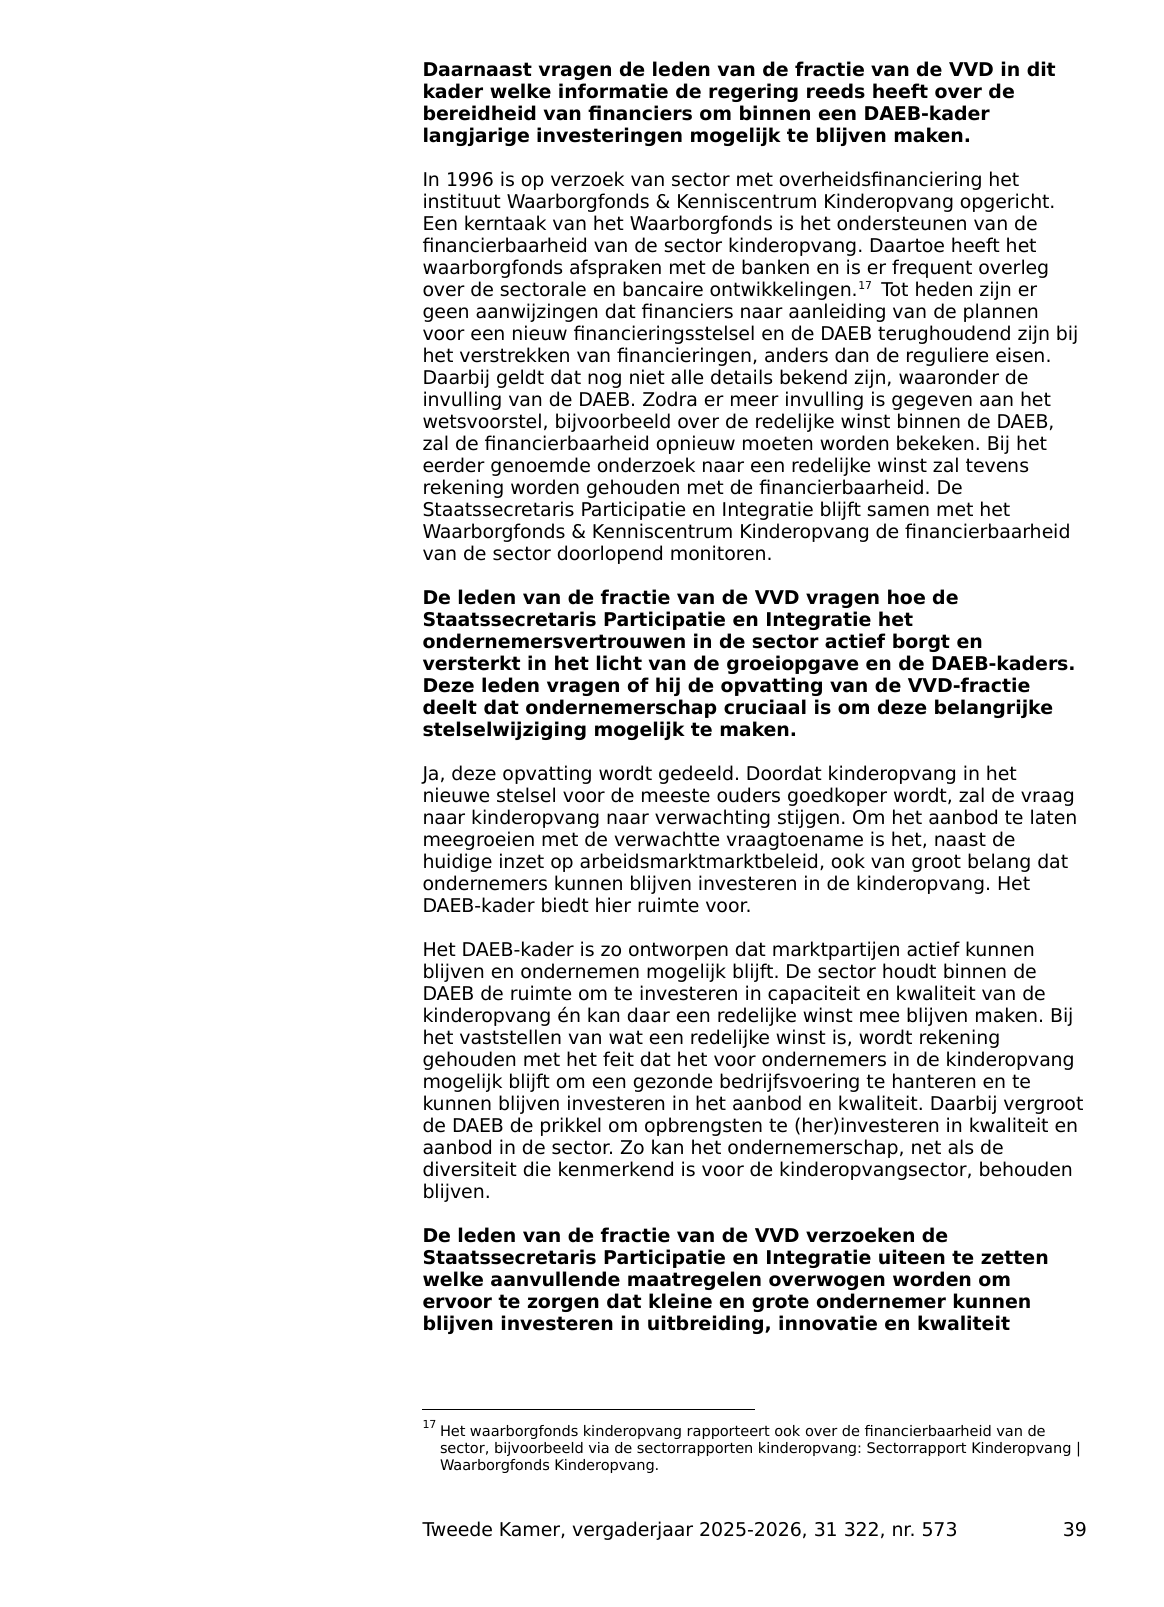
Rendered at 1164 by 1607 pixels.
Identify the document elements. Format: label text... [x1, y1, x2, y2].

text De leden van de fractie van de VVD verzoeken de Staatssecretaris Participatie en Integratie uiteen te zetten welke aanvullende maatregelen overwogen worden om ervoor te zorgen dat kleine en grote ondernemer kunnen blijven investeren in uitbreiding, innovatie en kwaliteit [422, 1225, 1087, 1335]
text De leden van de fractie van de VVD vragen hoe de Staatssecretaris Participatie en Integratie het ondernemersvertrouwen in de sector actief borgt en versterkt in het licht van de groeiopgave en de DAEB-kaders. Deze leden vragen of hij de opvatting van de VVD-fractie deelt dat ondernemerschap cruciaal is om deze belangrijke stelselwijziging mogelijk te maken. [422, 587, 1087, 741]
text Ja, deze opvatting wordt gedeeld. Doordat kinderopvang in het nieuwe stelsel voor de meeste ouders goedkoper wordt, zal de vraag naar kinderopvang naar verwachting stijgen. Om het aanbod te laten meegroeien met de verwachtte vraagtoename is het, naast de huidige inzet op arbeidsmarktmarktbeleid, ook van groot belang dat ondernemers kunnen blijven investeren in de kinderopvang. Het DAEB-kader biedt hier ruimte voor. [422, 763, 1087, 917]
text Daarnaast vragen de leden van de fractie van de VVD in dit kader welke informatie de regering reeds heeft over de bereidheid van financiers om binnen een DAEB-kader langjarige investeringen mogelijk te blijven maken. [422, 59, 1087, 147]
text Het DAEB-kader is zo ontworpen dat marktpartijen actief kunnen blijven en ondernemen mogelijk blijft. De sector houdt binnen de DAEB de ruimte om te investeren in capaciteit en kwaliteit van de kinderopvang én kan daar een redelijke winst mee blijven maken. Bij het vaststellen van wat een redelijke winst is, wordt rekening gehouden met het feit dat het voor ondernemers in de kinderopvang mogelijk blijft om een gezonde bedrijfsvoering te hanteren en te kunnen blijven investeren in het aanbod en kwaliteit. Daarbij vergroot de DAEB de prikkel om opbrengsten te (her)investeren in kwaliteit en aanbod in de sector. Zo kan het ondernemerschap, net als de diversiteit die kenmerkend is voor de kinderopvangsector, behouden blijven. [422, 939, 1087, 1203]
text Het waarborgfonds kinderopvang rapporteert ook over de financierbaarheid van de sector, bijvoorbeeld via de sectorrapporten kinderopvang: Sectorrapport Kinderopvang | Waarborgfonds Kinderopvang. [422, 1418, 1087, 1474]
text In 1996 is op verzoek van sector met overheidsfinanciering het instituut Waarborgfonds & Kenniscentrum Kinderopvang opgericht. Een kerntaak van het Waarborgfonds is het ondersteunen van de financierbaarheid van de sector kinderopvang. Daartoe heeft het waarborgfonds afspraken met de banken en is er frequent overleg over de sectorale en bancaire ontwikkelingen. Tot heden zijn er geen aanwijzingen dat financiers naar aanleiding van de plannen voor een nieuw financieringsstelsel en de DAEB terughoudend zijn bij het verstrekken van financieringen, anders dan de reguliere eisen. Daarbij geldt dat nog niet alle details bekend zijn, waaronder de invulling van de DAEB. Zodra er meer invulling is gegeven aan het wetsvoorstel, bijvoorbeeld over de redelijke winst binnen de DAEB, zal de financierbaarheid opnieuw moeten worden bekeken. Bij het eerder genoemde onderzoek naar een redelijke winst zal tevens rekening worden gehouden met de financierbaarheid. De Staatssecretaris Participatie en Integratie blijft samen met het Waarborgfonds & Kenniscentrum Kinderopvang de financierbaarheid van de sector doorlopend monitoren. [422, 169, 1087, 565]
